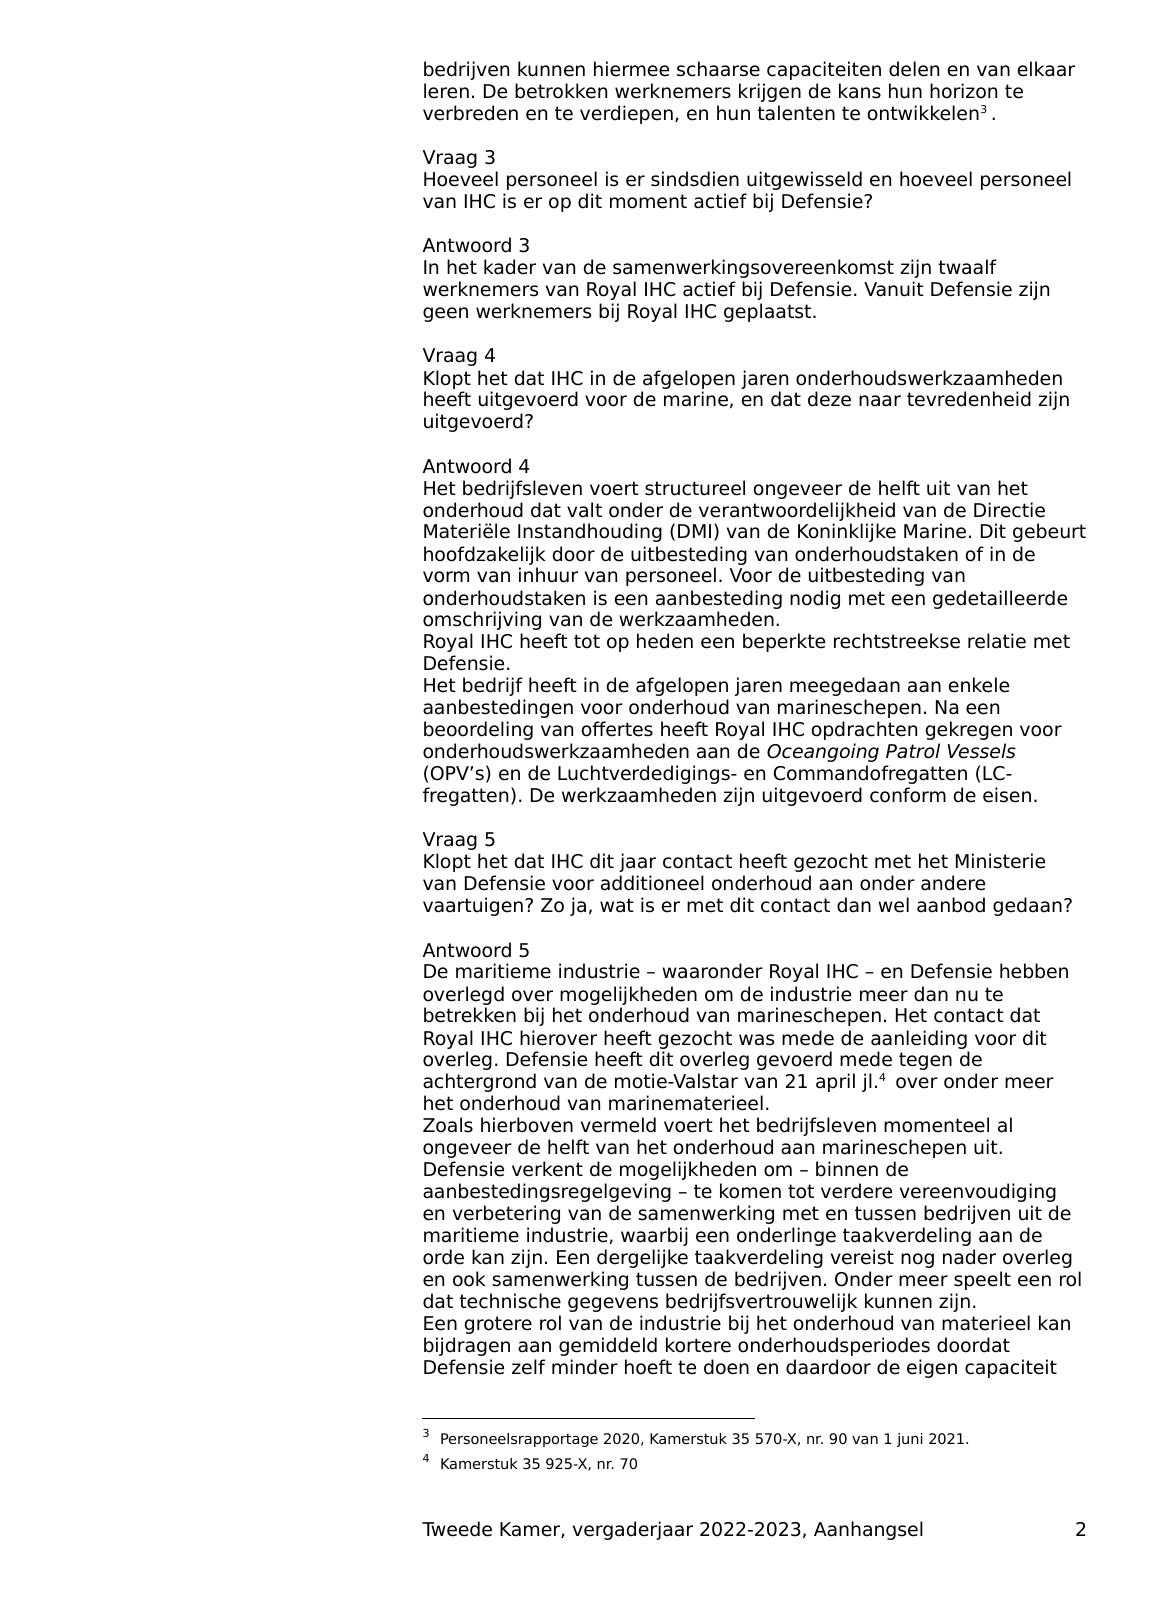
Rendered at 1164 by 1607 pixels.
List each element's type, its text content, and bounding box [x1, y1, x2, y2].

text In het kader van de samenwerkingsovereenkomst zijn twaalf werknemers van Royal IHC actief bij Defensie. Vanuit Defensie zijn geen werknemers bij Royal IHC geplaatst. [422, 257, 1087, 323]
text Klopt het dat IHC in de afgelopen jaren onderhoudswerkzaamheden heeft uitgevoerd voor de marine, en dat deze naar tevredenheid zijn uitgevoerd? [422, 367, 1087, 433]
text bedrijven kunnen hiermee schaarse capaciteiten delen en van elkaar leren. De betrokken werknemers krijgen de kans hun horizon te verbreden en te verdiepen, en hun talenten te ontwikkelen. [422, 59, 1087, 125]
text Royal IHC heeft tot op heden een beperkte rechtstreekse relatie met Defensie. [422, 631, 1087, 675]
text Antwoord 5 [422, 939, 1087, 961]
text Kamerstuk 35 925-X, nr. 70 [422, 1452, 1087, 1474]
text Het bedrijfsleven voert structureel ongeveer de helft uit van het onderhoud dat valt onder de verantwoordelijkheid van de Directie Materiële Instandhouding (DMI) van de Koninklijke Marine. Dit gebeurt hoofdzakelijk door de uitbesteding van onderhoudstaken of in de vorm van inhuur van personeel. Voor de uitbesteding van onderhoudstaken is een aanbesteding nodig met een gedetailleerde omschrijving van de werkzaamheden. [422, 477, 1087, 631]
text Personeelsrapportage 2020, Kamerstuk 35 570-X, nr. 90 van 1 juni 2021. [422, 1427, 1087, 1449]
text Vraag 3 [422, 147, 1087, 169]
text Hoeveel personeel is er sindsdien uitgewisseld en hoeveel personeel van IHC is er op dit moment actief bij Defensie? [422, 169, 1087, 213]
text Antwoord 3 [422, 235, 1087, 257]
text Zoals hierboven vermeld voert het bedrijfsleven momenteel al ongeveer de helft van het onderhoud aan marineschepen uit. Defensie verkent de mogelijkheden om – binnen de aanbestedingsregelgeving – te komen tot verdere vereenvoudiging en verbetering van de samenwerking met en tussen bedrijven uit de maritieme industrie, waarbij een onderlinge taakverdeling aan de orde kan zijn. Een dergelijke taakverdeling vereist nog nader overleg en ook samenwerking tussen de bedrijven. Onder meer speelt een rol dat technische gegevens bedrijfsvertrouwelijk kunnen zijn. [422, 1115, 1087, 1313]
text Het bedrijf heeft in de afgelopen jaren meegedaan aan enkele aanbestedingen voor onderhoud van marineschepen. Na een beoordeling van offertes heeft Royal IHC opdrachten gekregen voor onderhoudswerkzaamheden aan de Oceangoing Patrol Vessels (OPV’s) en de Luchtverdedigings- en Commandofregatten (LC-fregatten). De werkzaamheden zijn uitgevoerd conform de eisen. [422, 675, 1087, 807]
text De maritieme industrie – waaronder Royal IHC – en Defensie hebben overlegd over mogelijkheden om de industrie meer dan nu te betrekken bij het onderhoud van marineschepen. Het contact dat Royal IHC hierover heeft gezocht was mede de aanleiding voor dit overleg. Defensie heeft dit overleg gevoerd mede tegen de achtergrond van de motie-Valstar van 21 april jl. over onder meer het onderhoud van marinematerieel. [422, 961, 1087, 1115]
text Klopt het dat IHC dit jaar contact heeft gezocht met het Ministerie van Defensie voor additioneel onderhoud aan onder andere vaartuigen? Zo ja, wat is er met dit contact dan wel aanbod gedaan? [422, 851, 1087, 917]
text Een grotere rol van de industrie bij het onderhoud van materieel kan bijdragen aan gemiddeld kortere onderhoudsperiodes doordat Defensie zelf minder hoeft te doen en daardoor de eigen capaciteit [422, 1313, 1087, 1379]
text Antwoord 4 [422, 456, 1087, 477]
text Vraag 4 [422, 345, 1087, 367]
text Vraag 5 [422, 829, 1087, 851]
